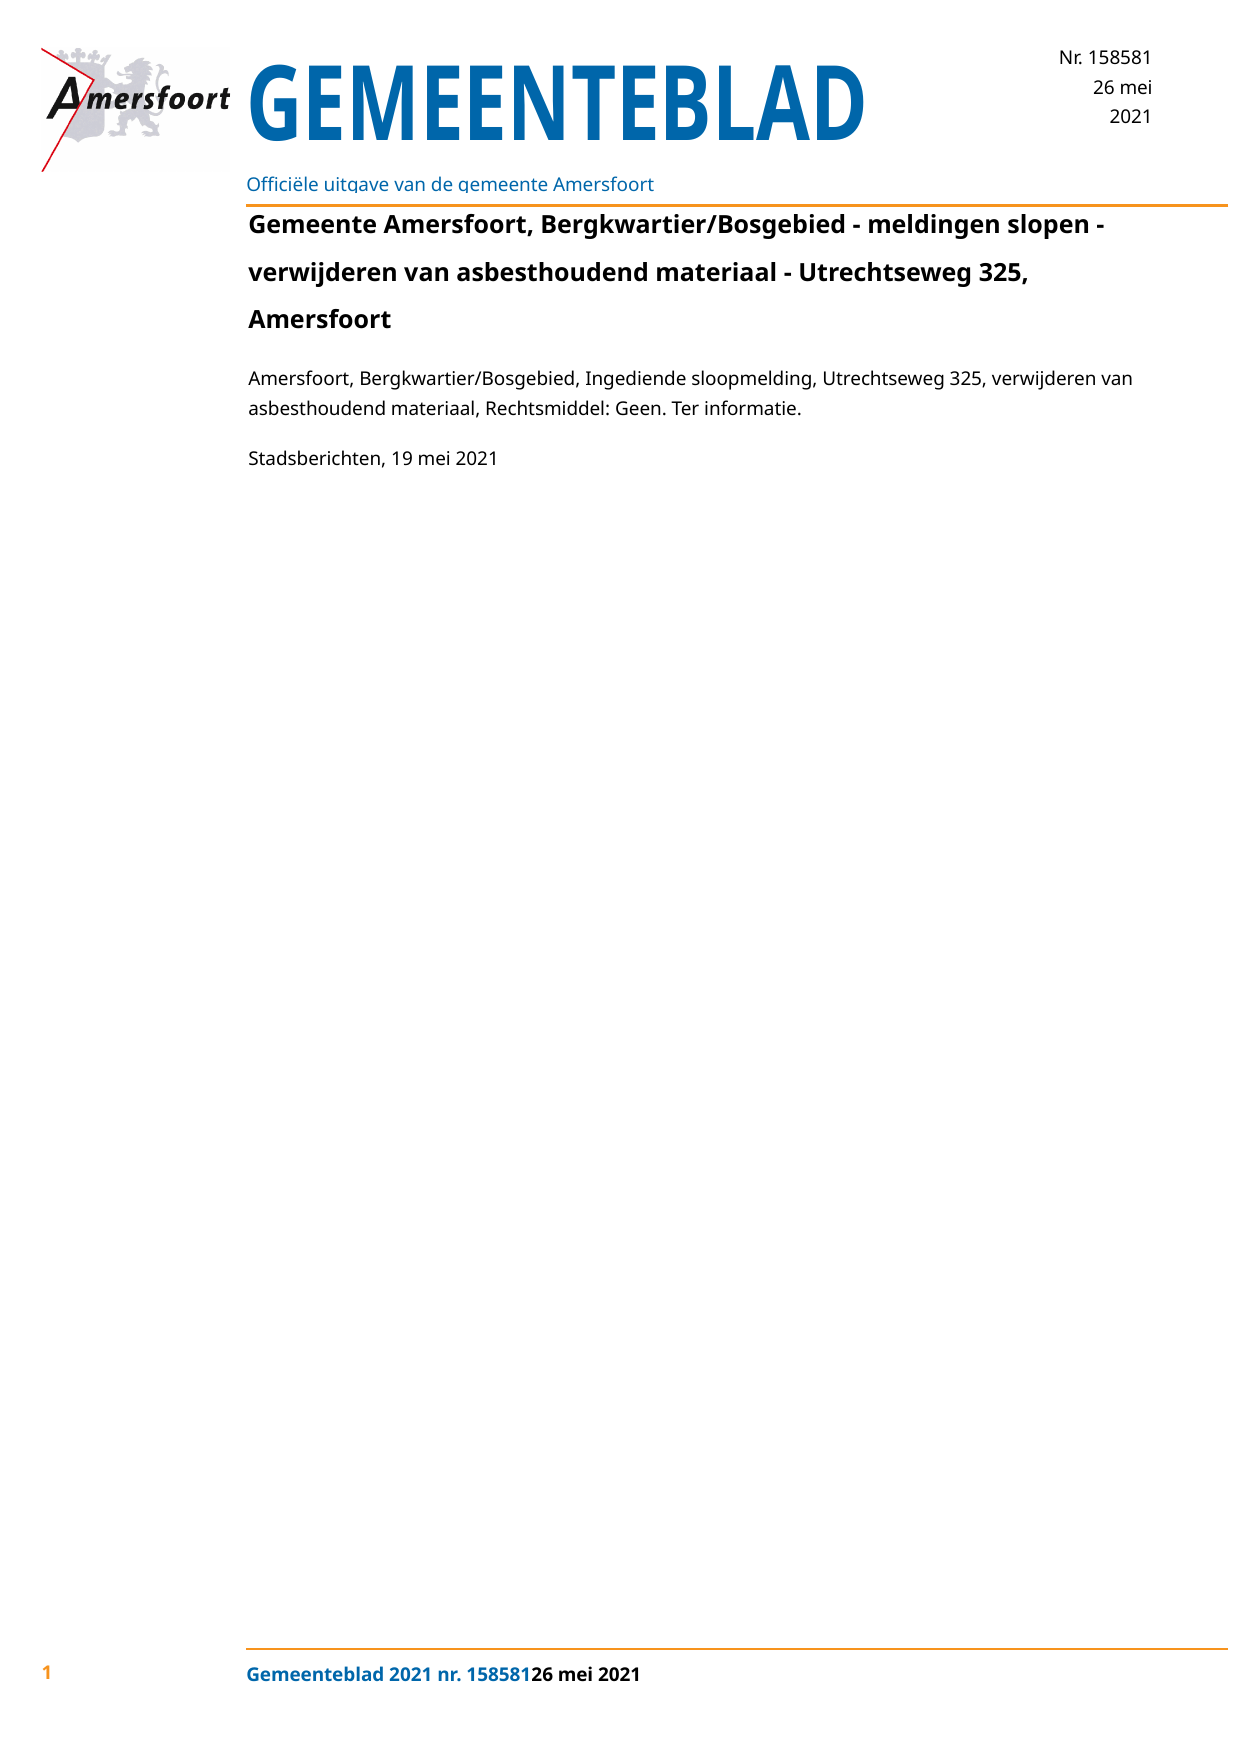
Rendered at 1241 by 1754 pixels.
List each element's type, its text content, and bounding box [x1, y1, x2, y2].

text Stadsberichten, 19 mei 2021 [248, 446, 1152, 471]
text Amersfoort, Bergkwartier/Bosgebied, Ingediende sloopmelding, Utrechtseweg 325, verwijderen van asbesthoudend materiaal, Rechtsmiddel: Geen. Ter informatie. [248, 366, 1152, 421]
text Gemeente Amersfoort, Bergkwartier/Bosgebied - meldingen slopen - verwijderen van asbesthoudend materiaal - Utrechtseweg 325, Amersfoort [248, 207, 1152, 336]
picture [41, 47, 231, 172]
